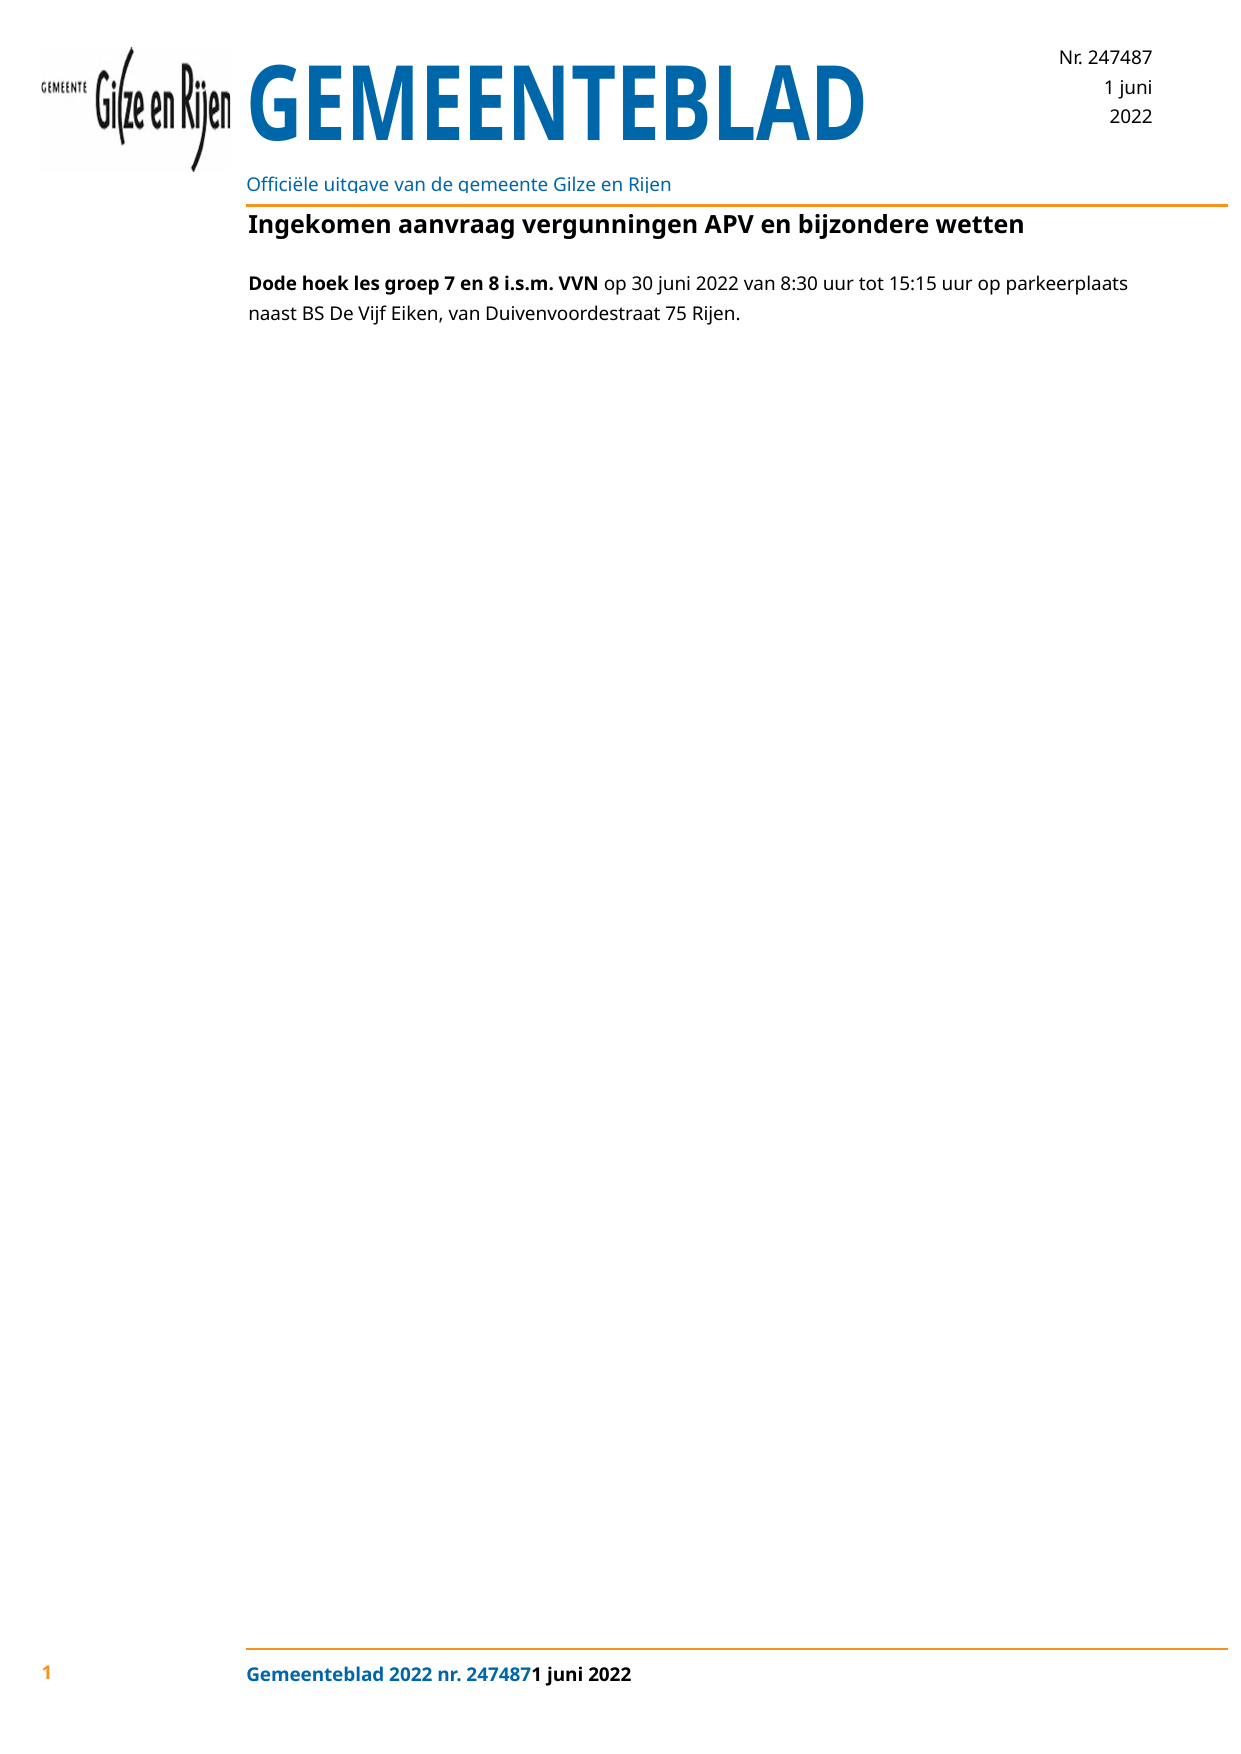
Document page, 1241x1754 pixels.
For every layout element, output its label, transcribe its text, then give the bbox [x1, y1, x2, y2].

text Ingekomen aanvraag vergunningen APV en bijzondere wetten [248, 207, 1152, 241]
picture [41, 47, 231, 172]
text Dode hoek les groep 7 en 8 i.s.m. VVN op 30 juni 2022 van 8:30 uur tot 15:15 uur op parkeerplaats naast BS De Vijf Eiken, van Duivenvoordestraat 75 Rijen. [248, 270, 1152, 326]
